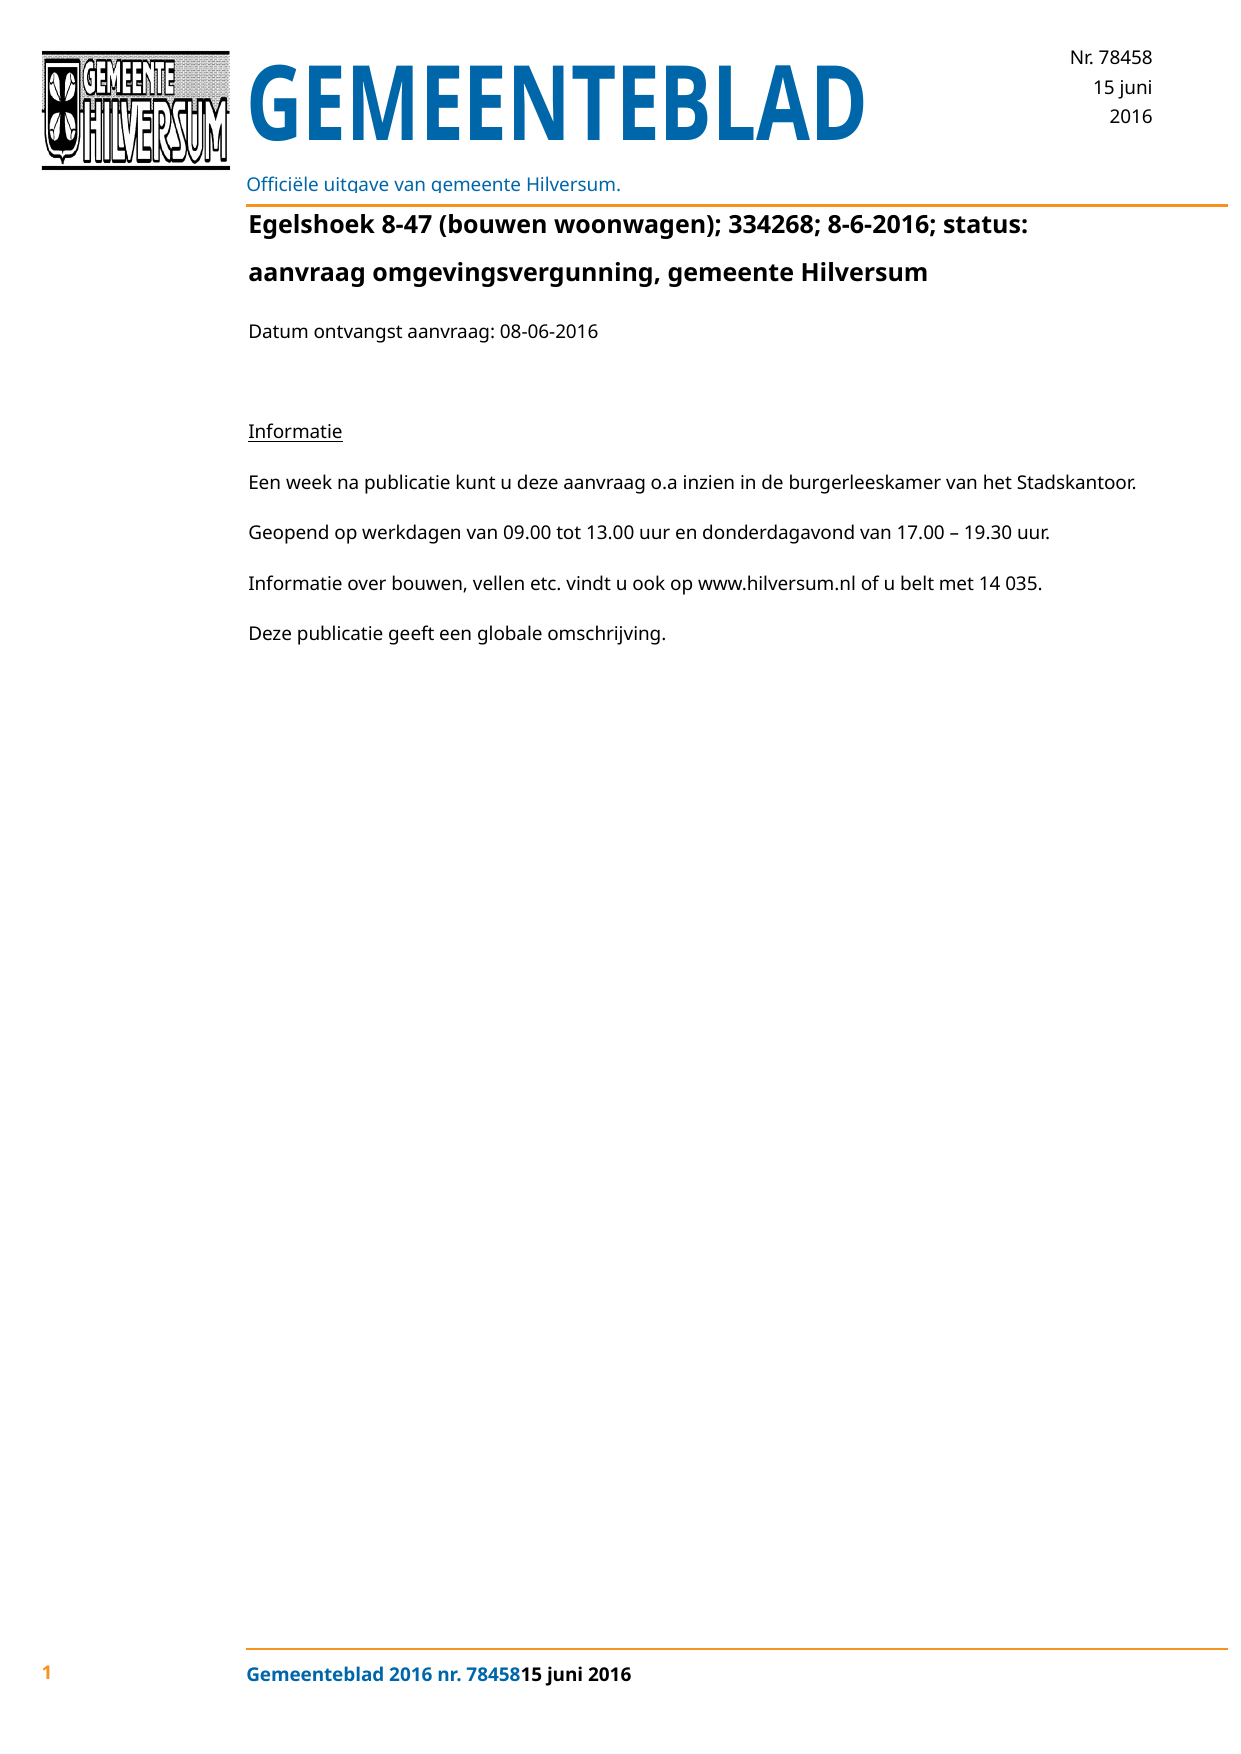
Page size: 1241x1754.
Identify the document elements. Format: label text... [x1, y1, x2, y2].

picture [41, 47, 231, 172]
text Informatie over bouwen, vellen etc. vindt u ook op www.hilversum.nl of u belt met 14 035. [248, 570, 1152, 596]
text Egelshoek 8-47 (bouwen woonwagen); 334268; 8-6-2016; status: aanvraag omgevingsvergunning, gemeente Hilversum [248, 207, 1152, 288]
text Datum ontvangst aanvraag: 08-06-2016 [248, 318, 1152, 344]
text Geopend op werkdagen van 09.00 tot 13.00 uur en donderdagavond van 17.00 – 19.30 uur. [248, 519, 1152, 545]
text Informatie [248, 419, 1152, 444]
text Een week na publicatie kunt u deze aanvraag o.a inzien in de burgerleeskamer van het Stadskantoor. [248, 469, 1152, 495]
text Deze publicatie geeft een globale omschrijving. [248, 620, 1152, 646]
